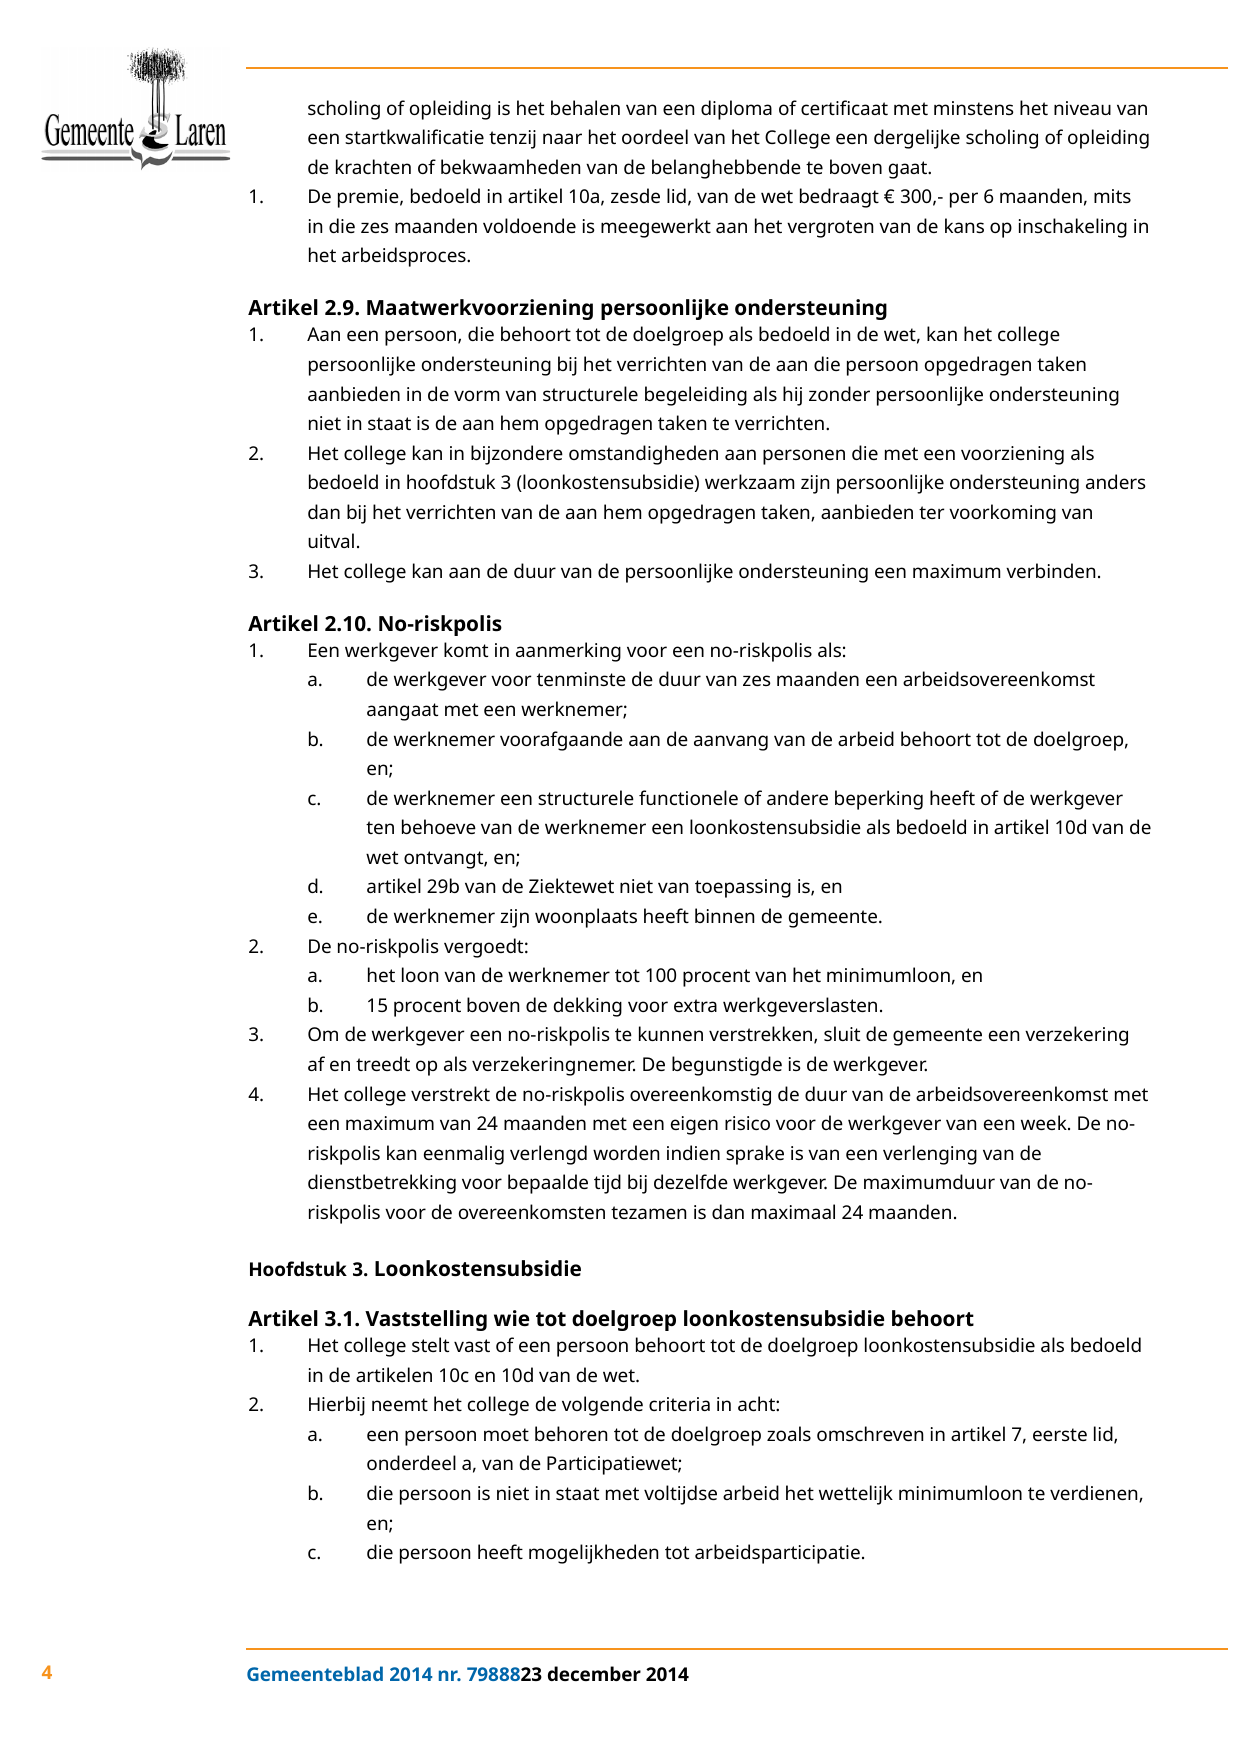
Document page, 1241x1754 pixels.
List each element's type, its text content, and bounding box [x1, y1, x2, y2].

list de werknemer een structurele functionele of andere beperking heeft of de werkgever ten behoeve van de werknemer een loonkostensubsidie als bedoeld in artikel 10d van de wet ontvangt, en; [307, 785, 1152, 870]
list Het college stelt vast of een persoon behoort tot de doelgroep loonkostensubsidie als bedoeld in de artikelen 10c en 10d van de wet. [248, 1332, 1152, 1387]
list scholing of opleiding is het behalen van een diploma of certificaat met minstens het niveau van een startkwalificatie tenzij naar het oordeel van het College een dergelijke scholing of opleiding de krachten of bekwaamheden van de belanghebbende te boven gaat. [248, 95, 1152, 180]
list Het college kan aan de duur van de persoonlijke ondersteuning een maximum verbinden. [248, 558, 1152, 584]
text Artikel 2.9. Maatwerkvoorziening persoonlijke ondersteuning [248, 293, 1152, 322]
list Om de werkgever een no-riskpolis te kunnen verstrekken, sluit de gemeente een verzekering af en treedt op als verzekeringnemer. De begunstigde is de werkgever. [248, 1022, 1152, 1077]
list 15 procent boven de dekking voor extra werkgeverslasten. [307, 992, 1152, 1018]
list die persoon heeft mogelijkheden tot arbeidsparticipatie. [307, 1539, 1152, 1565]
list Een werkgever komt in aanmerking voor een no-riskpolis als: [248, 637, 1152, 663]
list de werkgever voor tenminste de duur van zes maanden een arbeidsovereenkomst aangaat met een werknemer; [307, 667, 1152, 722]
list Hierbij neemt het college de volgende criteria in acht: [248, 1391, 1152, 1417]
list een persoon moet behoren tot de doelgroep zoals omschreven in artikel 7, eerste lid, onderdeel a, van de Participatiewet; [307, 1421, 1152, 1476]
list artikel 29b van de Ziektewet niet van toepassing is, en [307, 874, 1152, 899]
list Het college verstrekt de no-riskpolis overeenkomstig de duur van de arbeidsovereenkomst met een maximum van 24 maanden met een eigen risico voor de werkgever van een week. De no-riskpolis kan eenmalig verlengd worden indien sprake is van een verlenging van de dienstbetrekking voor bepaalde tijd bij dezelfde werkgever. De maximumduur van de no-riskpolis voor de overeenkomsten tezamen is dan maximaal 24 maanden. [248, 1081, 1152, 1225]
list Het college kan in bijzondere omstandigheden aan personen die met een voorziening als bedoeld in hoofdstuk 3 (loonkostensubsidie) werkzaam zijn persoonlijke ondersteuning anders dan bij het verrichten van de aan hem opgedragen taken, aanbieden ter voorkoming van uitval. [248, 440, 1152, 554]
text Artikel 3.1. Vaststelling wie tot doelgroep loonkostensubsidie behoort [248, 1304, 1152, 1332]
picture [41, 47, 231, 172]
list De premie, bedoeld in artikel 10a, zesde lid, van de wet bedraagt € 300,- per 6 maanden, mits in die zes maanden voldoende is meegewerkt aan het vergroten van de kans op inschakeling in het arbeidsproces. [248, 183, 1152, 268]
list De no-riskpolis vergoedt: [248, 933, 1152, 959]
text Artikel 2.10. No-riskpolis [248, 609, 1152, 637]
list de werknemer zijn woonplaats heeft binnen de gemeente. [307, 903, 1152, 929]
text Hoofdstuk 3. Loonkostensubsidie [248, 1254, 1152, 1283]
list Aan een persoon, die behoort tot de doelgroep als bedoeld in de wet, kan het college persoonlijke ondersteuning bij het verrichten van de aan die persoon opgedragen taken aanbieden in de vorm van structurele begeleiding als hij zonder persoonlijke ondersteuning niet in staat is de aan hem opgedragen taken te verrichten. [248, 322, 1152, 436]
list die persoon is niet in staat met voltijdse arbeid het wettelijk minimumloon te verdienen, en; [307, 1480, 1152, 1535]
list de werknemer voorafgaande aan de aanvang van de arbeid behoort tot de doelgroep, en; [307, 726, 1152, 781]
list het loon van de werknemer tot 100 procent van het minimumloon, en [307, 962, 1152, 988]
